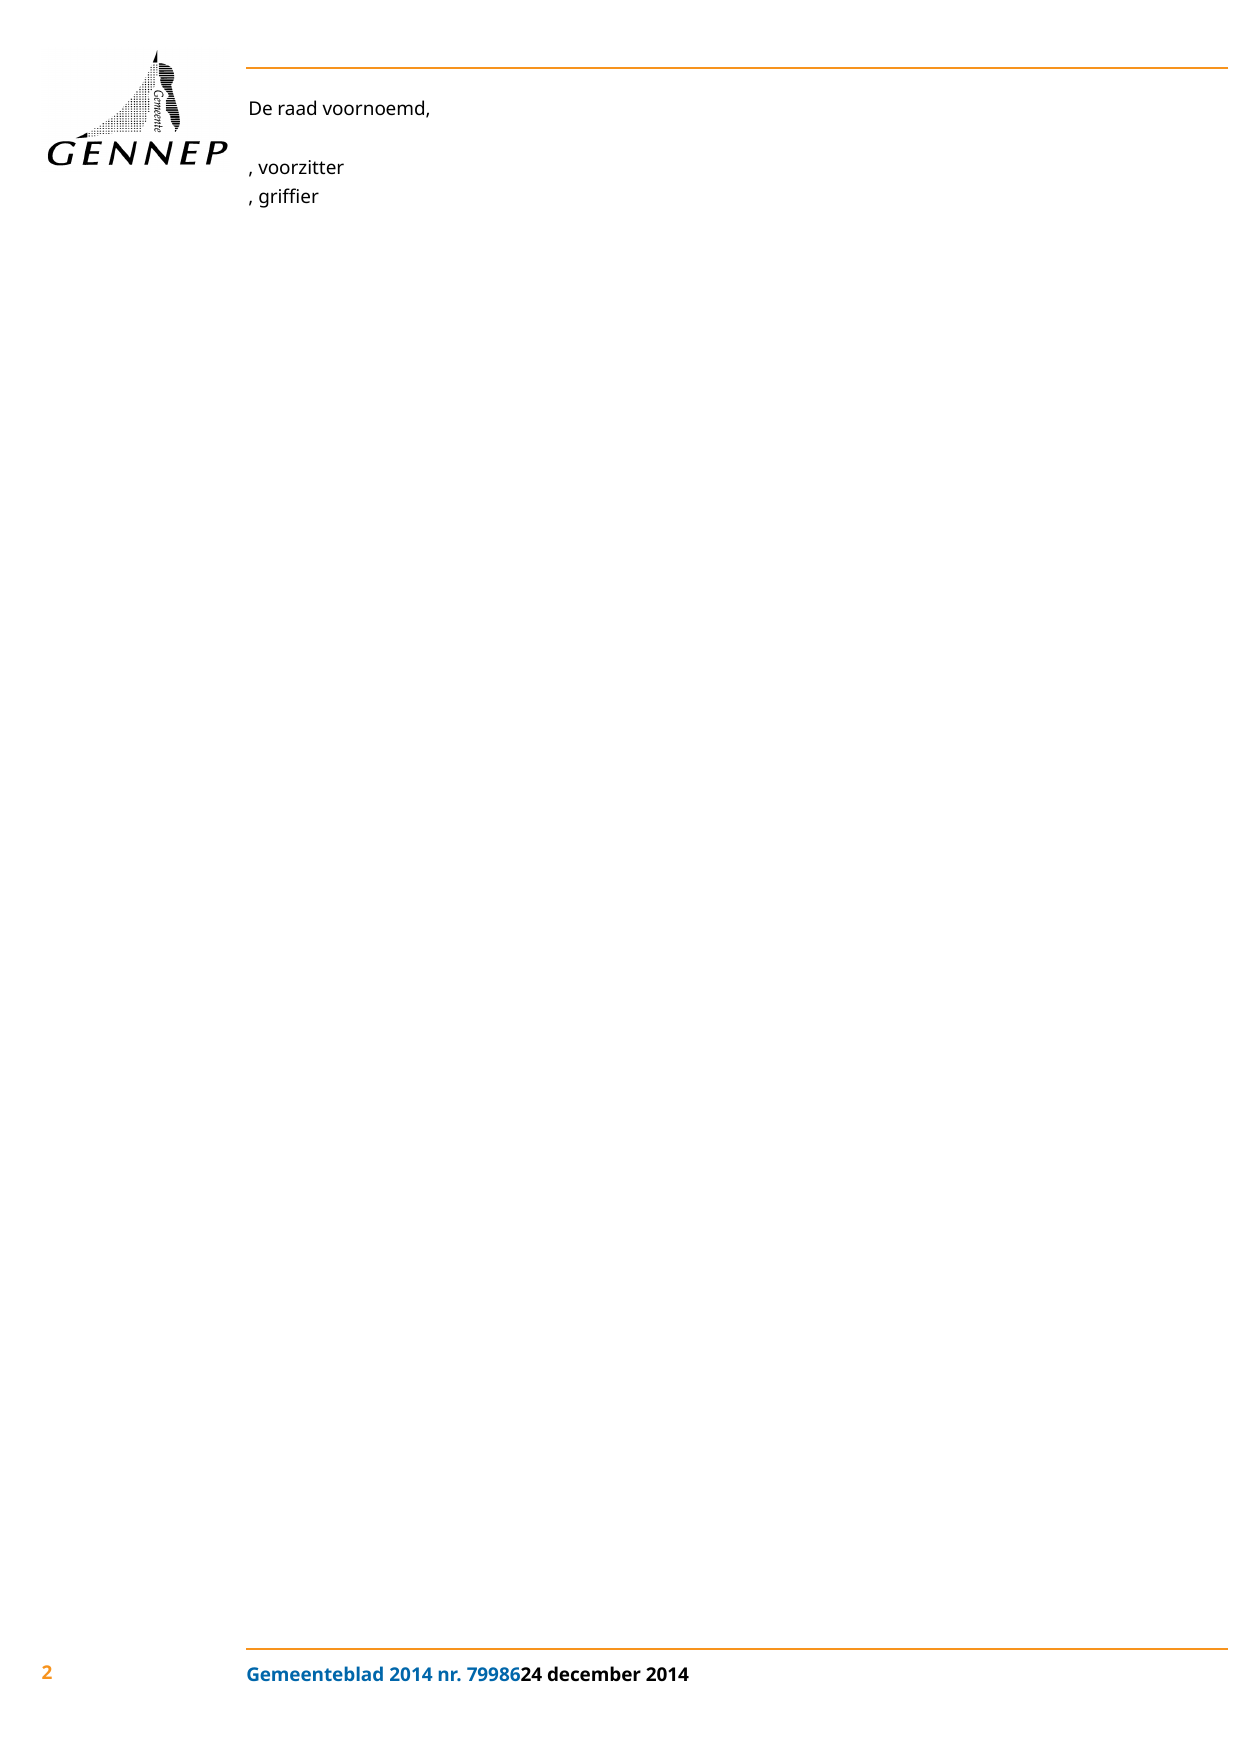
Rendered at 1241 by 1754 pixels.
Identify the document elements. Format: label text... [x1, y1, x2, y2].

text De raad voornoemd, [248, 95, 1152, 121]
text , voorzitter [248, 154, 1152, 180]
text , griffier [248, 183, 1152, 209]
picture [41, 47, 231, 172]
